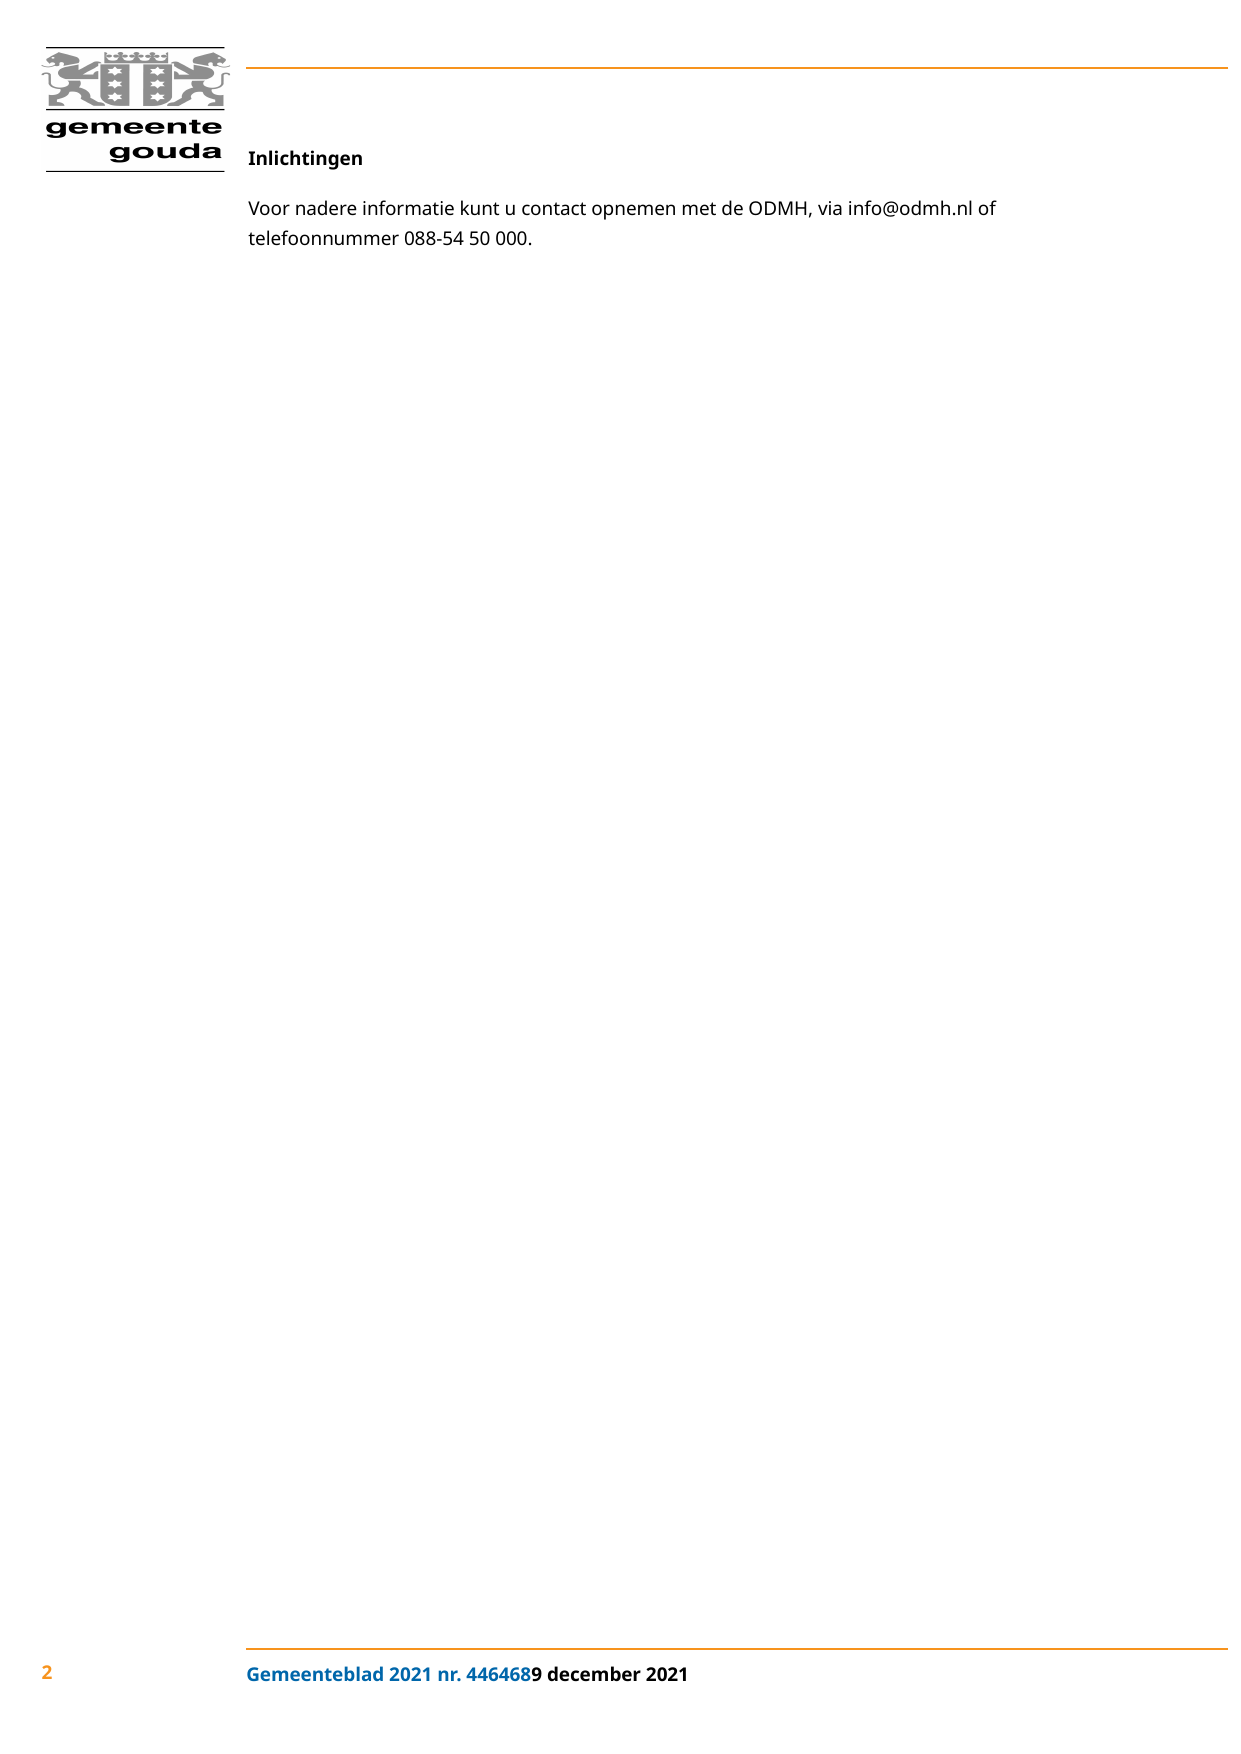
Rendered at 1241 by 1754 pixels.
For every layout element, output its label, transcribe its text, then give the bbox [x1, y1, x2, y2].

text Voor nadere informatie kunt u contact opnemen met de ODMH, via info@odmh.nl of telefoonnummer 088-54 50 000. [248, 196, 1152, 251]
text Inlichtingen [248, 145, 1152, 171]
picture [41, 47, 231, 172]
